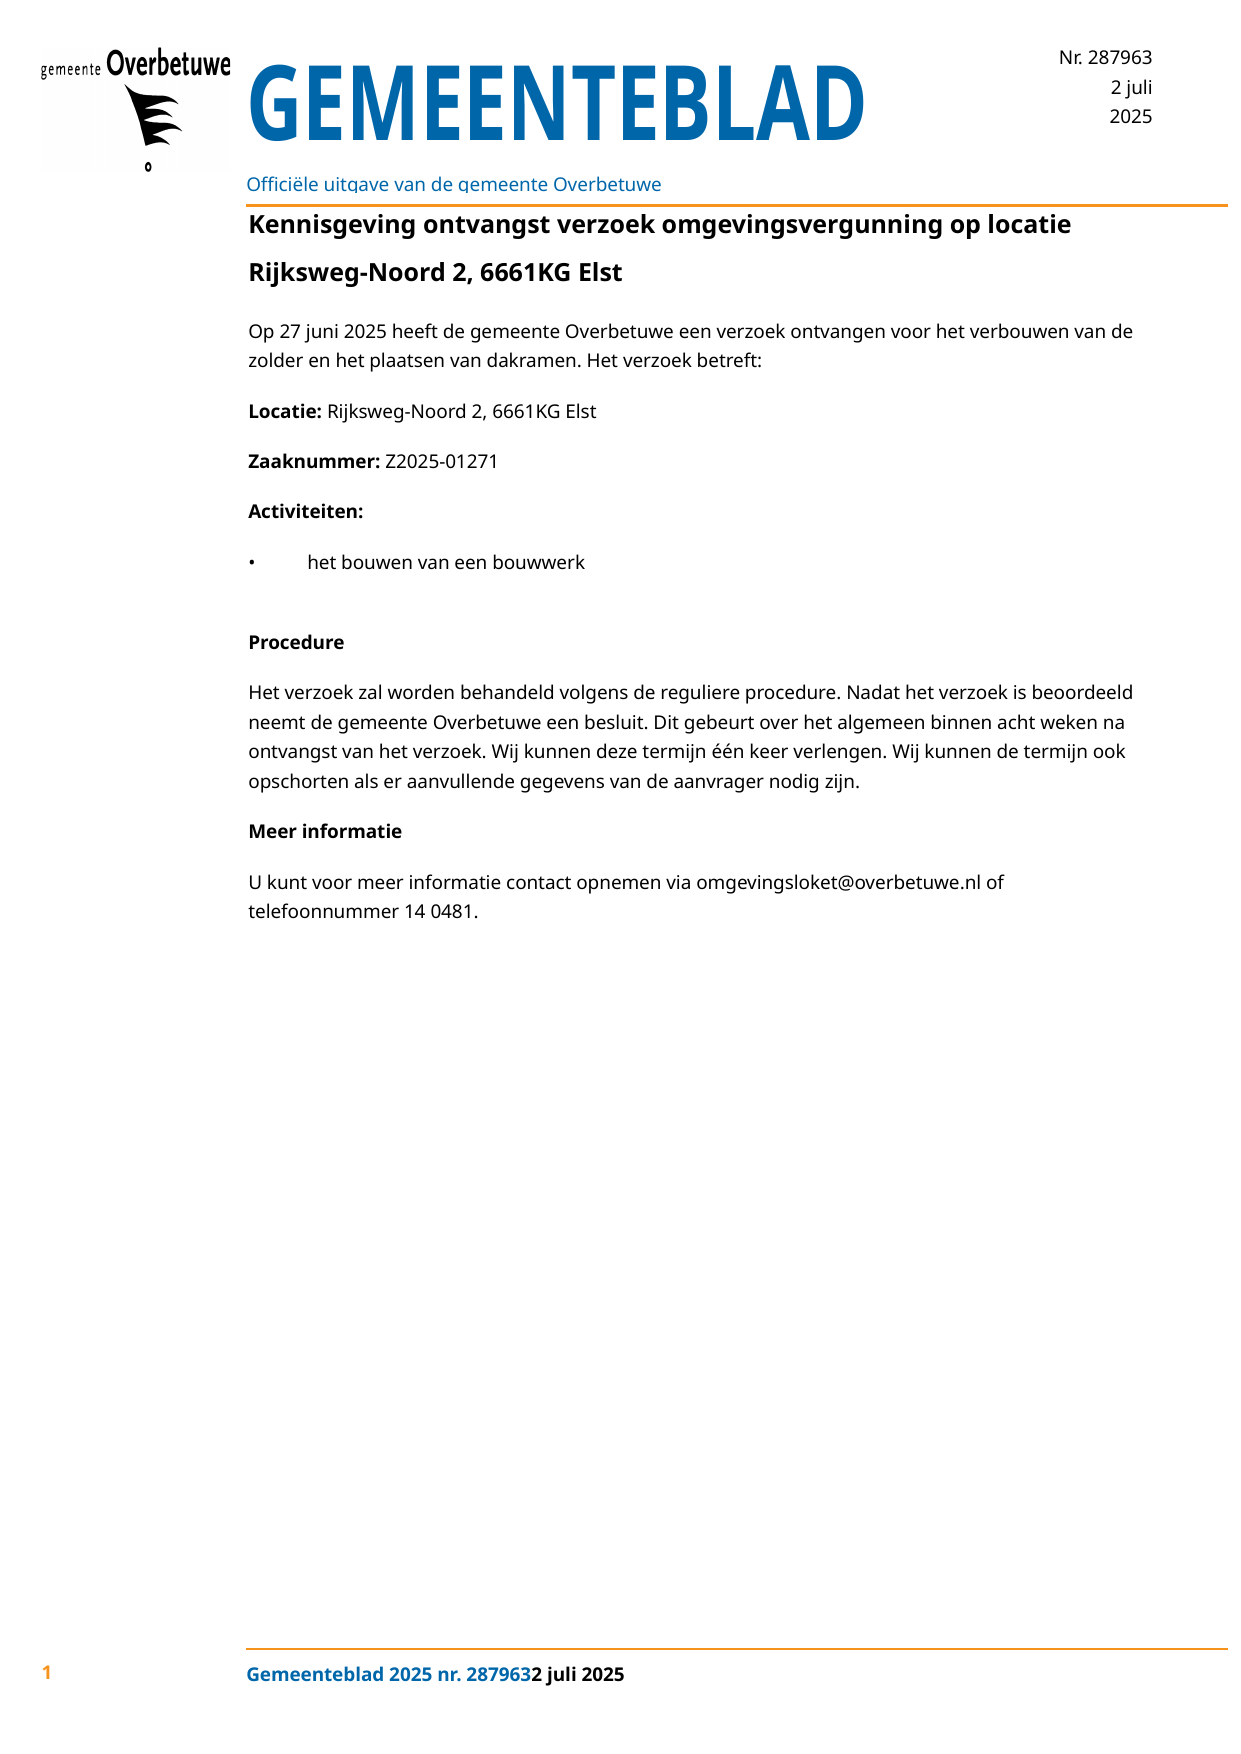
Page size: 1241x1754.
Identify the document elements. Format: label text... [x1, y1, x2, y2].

text Zaaknummer: Z2025-01271 [248, 448, 1152, 474]
text Procedure [248, 629, 1152, 655]
text Op 27 juni 2025 heeft de gemeente Overbetuwe een verzoek ontvangen voor het verbouwen van de zolder en het plaatsen van dakramen. Het verzoek betreft: [248, 318, 1152, 373]
text Activiteiten: [248, 499, 1152, 524]
picture [41, 47, 231, 172]
text Locatie: Rijksweg-Noord 2, 6661KG Elst [248, 398, 1152, 424]
text Meer informatie [248, 819, 1152, 844]
list het bouwen van een bouwwerk [248, 549, 1152, 575]
text U kunt voor meer informatie contact opnemen via omgevingsloket@overbetuwe.nl of telefoonnummer 14 0481. [248, 869, 1152, 924]
text Kennisgeving ontvangst verzoek omgevingsvergunning op locatie Rijksweg-Noord 2, 6661KG Elst [248, 207, 1152, 288]
text Het verzoek zal worden behandeld volgens de reguliere procedure. Nadat het verzoek is beoordeeld neemt de gemeente Overbetuwe een besluit. Dit gebeurt over het algemeen binnen acht weken na ontvangst van het verzoek. Wij kunnen deze termijn één keer verlengen. Wij kunnen de termijn ook opschorten als er aanvullende gegevens van de aanvrager nodig zijn. [248, 679, 1152, 794]
